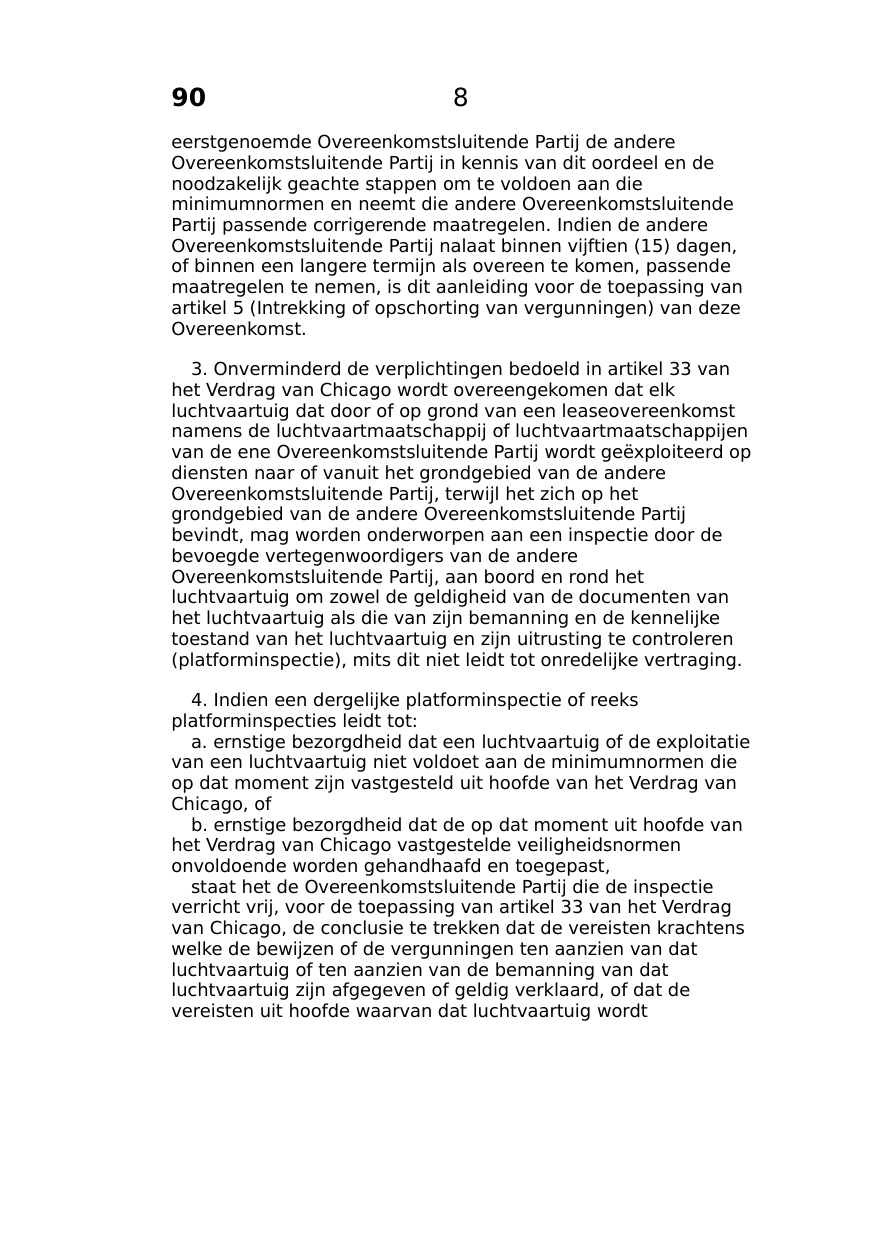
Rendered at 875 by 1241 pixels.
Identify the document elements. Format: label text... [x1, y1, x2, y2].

text 3. Onverminderd de verplichtingen bedoeld in artikel 33 van het Verdrag van Chicago wordt overeengekomen dat elk luchtvaartuig dat door of op grond van een leaseovereenkomst namens de luchtvaartmaatschappij of luchtvaartmaatschappijen van de ene Overeenkomstsluitende Partij wordt geëxploiteerd op diensten naar of vanuit het grondgebied van de andere Overeenkomstsluitende Partij, terwijl het zich op het grondgebied van de andere Overeenkomstsluitende Partij bevindt, mag worden onderworpen aan een inspectie door de bevoegde vertegenwoordigers van de andere Overeenkomstsluitende Partij, aan boord en rond het luchtvaartuig om zowel de geldigheid van de documenten van het luchtvaartuig als die van zijn bemanning en de kennelijke toestand van het luchtvaartuig en zijn uitrusting te controleren (platforminspectie), mits dit niet leidt tot onredelijke vertraging. [171, 359, 756, 670]
text 4. Indien een dergelijke platforminspectie of reeks platforminspecties leidt tot: [171, 690, 756, 732]
text a. ernstige bezorgdheid dat een luchtvaartuig of de exploitatie van een luchtvaartuig niet voldoet aan de minimumnormen die op dat moment zijn vastgesteld uit hoofde van het Verdrag van Chicago, of [171, 732, 756, 814]
text b. ernstige bezorgdheid dat de op dat moment uit hoofde van het Verdrag van Chicago vastgestelde veiligheidsnormen onvoldoende worden gehandhaafd en toegepast, [171, 814, 756, 877]
text staat het de Overeenkomstsluitende Partij die de inspectie verricht vrij, voor de toepassing van artikel 33 van het Verdrag van Chicago, de conclusie te trekken dat de vereisten krachtens welke de bewijzen of de vergunningen ten aanzien van dat luchtvaartuig of ten aanzien van de bemanning van dat luchtvaartuig zijn afgegeven of geldig verklaard, of dat de vereisten uit hoofde waarvan dat luchtvaartuig wordt [171, 877, 756, 1022]
text eerstgenoemde Overeenkomstsluitende Partij de andere Overeenkomstsluitende Partij in kennis van dit oordeel en de noodzakelijk geachte stappen om te voldoen aan die minimumnormen en neemt die andere Overeenkomstsluitende Partij passende corrigerende maatregelen. Indien de andere Overeenkomstsluitende Partij nalaat binnen vijftien (15) dagen, of binnen een langere termijn als overeen te komen, passende maatregelen te nemen, is dit aanleiding voor de toepassing van artikel 5 (Intrekking of opschorting van vergunningen) van deze Overeenkomst. [171, 132, 756, 339]
